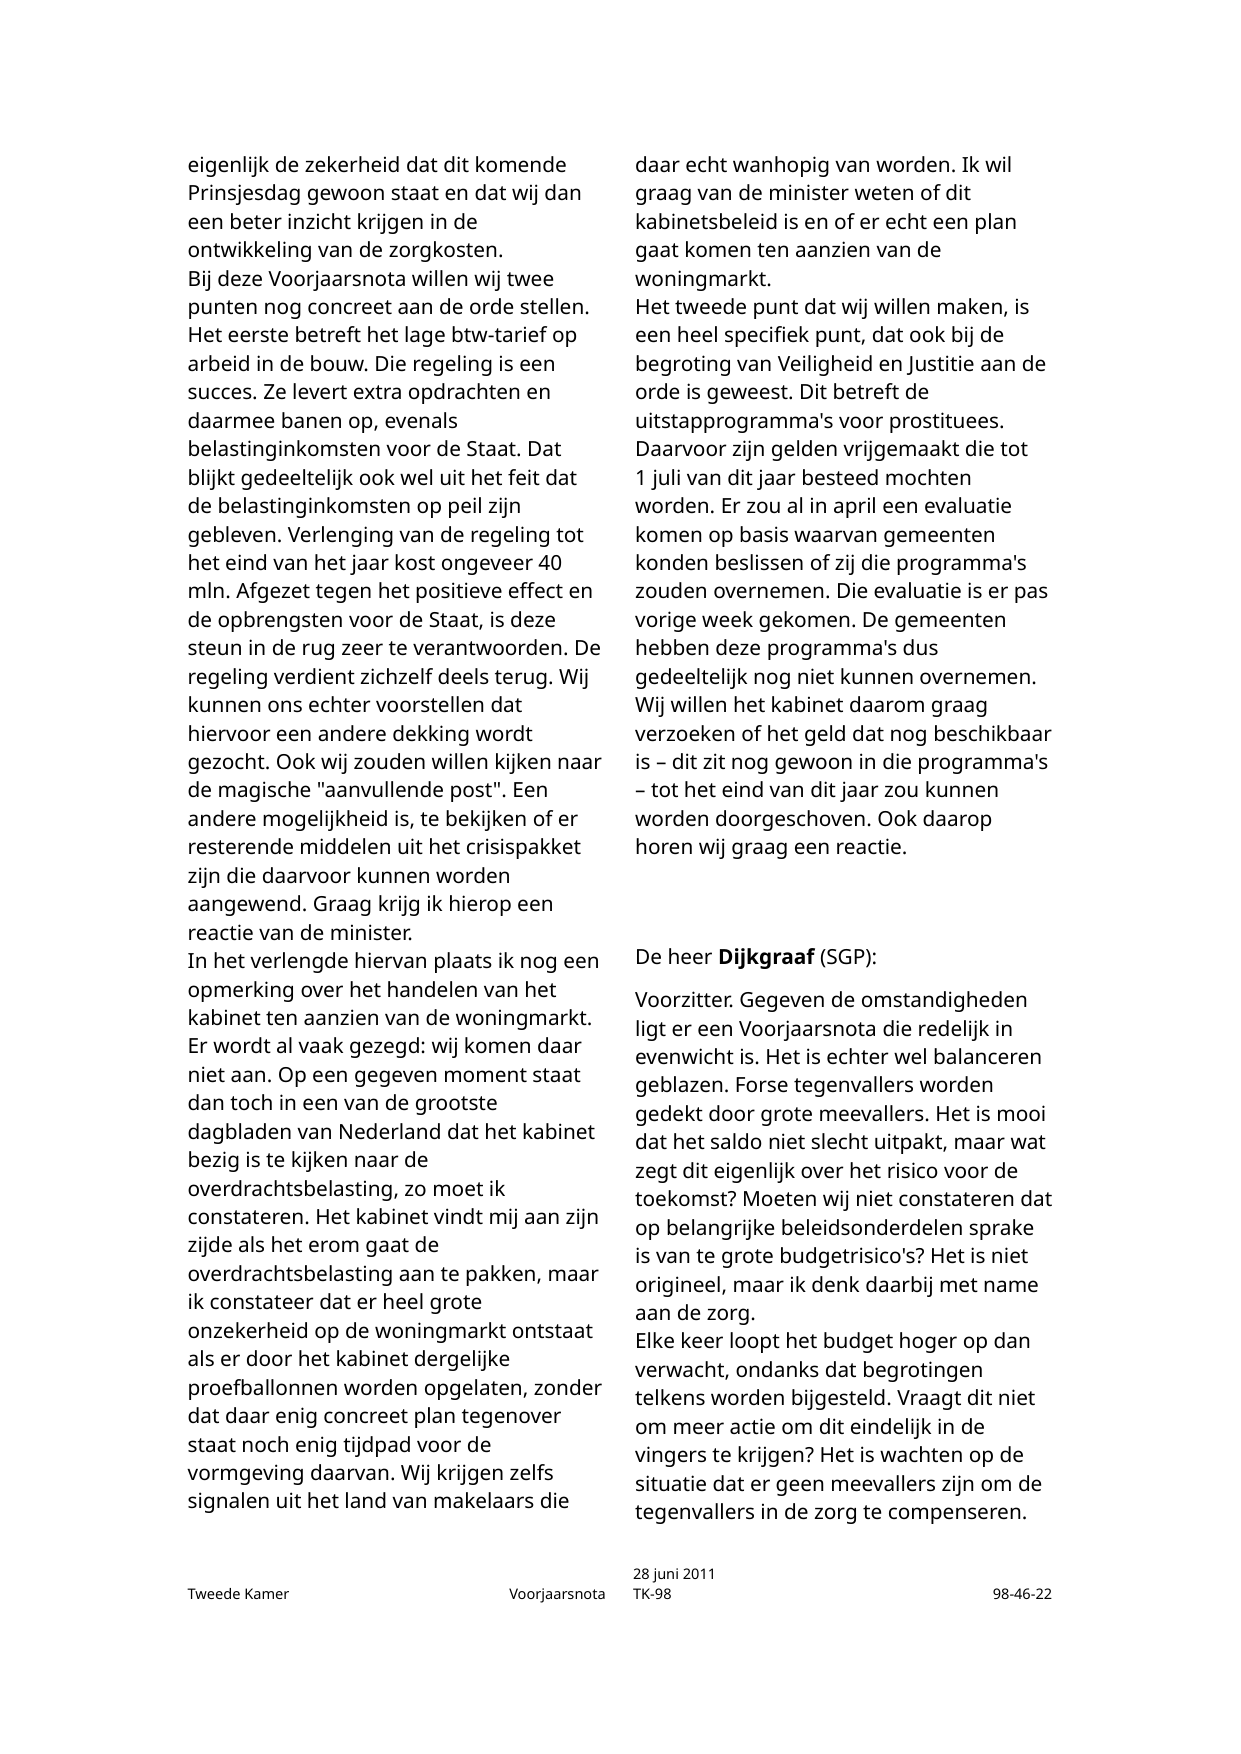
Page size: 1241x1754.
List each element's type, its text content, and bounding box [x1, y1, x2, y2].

text De heer Dijkgraaf (SGP): [635, 942, 1053, 970]
text Het tweede punt dat wij willen maken, is een heel specifiek punt, dat ook bij de begroting van Veiligheid en Justitie aan de orde is geweest. Dit betreft de uitstapprogramma's voor prostituees. Daarvoor zijn gelden vrijgemaakt die tot 1 juli van dit jaar besteed mochten worden. Er zou al in april een evaluatie komen op basis waarvan gemeenten konden beslissen of zij die programma's zouden overnemen. Die evaluatie is er pas vorige week gekomen. De gemeenten hebben deze programma's dus gedeeltelijk nog niet kunnen overnemen. Wij willen het kabinet daarom graag verzoeken of het geld dat nog beschikbaar is – dit zit nog gewoon in die programma's – tot het eind van dit jaar zou kunnen worden doorgeschoven. Ook daarop horen wij graag een reactie. [635, 292, 1053, 861]
text  [635, 891, 1053, 919]
text Voorzitter. Gegeven de omstandigheden ligt er een Voorjaarsnota die redelijk in evenwicht is. Het is echter wel balanceren geblazen. Forse tegenvallers worden gedekt door grote meevallers. Het is mooi dat het saldo niet slecht uitpakt, maar wat zegt dit eigenlijk over het risico voor de toekomst? Moeten wij niet constateren dat op belangrijke beleidsonderdelen sprake is van te grote budgetrisico's? Het is niet origineel, maar ik denk daarbij met name aan de zorg. [635, 985, 1053, 1327]
text eigenlijk de zekerheid dat dit komende Prinsjesdag gewoon staat en dat wij dan een beter inzicht krijgen in de ontwikkeling van de zorgkosten. [187, 150, 605, 264]
text daar echt wanhopig van worden. Ik wil graag van de minister weten of dit kabinetsbeleid is en of er echt een plan gaat komen ten aanzien van de woningmarkt. [635, 150, 1053, 292]
text In het verlengde hiervan plaats ik nog een opmerking over het handelen van het kabinet ten aanzien van de woningmarkt. Er wordt al vaak gezegd: wij komen daar niet aan. Op een gegeven moment staat dan toch in een van de grootste dagbladen van Nederland dat het kabinet bezig is te kijken naar de overdrachtsbelasting, zo moet ik constateren. Het kabinet vindt mij aan zijn zijde als het erom gaat de overdrachtsbelasting aan te pakken, maar ik constateer dat er heel grote onzekerheid op de woningmarkt ontstaat als er door het kabinet dergelijke proefballonnen worden opgelaten, zonder dat daar enig concreet plan tegenover staat noch enig tijdpad voor de vormgeving daarvan. Wij krijgen zelfs signalen uit het land van makelaars die [187, 946, 605, 1515]
text Bij deze Voorjaarsnota willen wij twee punten nog concreet aan de orde stellen. Het eerste betreft het lage btw-tarief op arbeid in de bouw. Die regeling is een succes. Ze levert extra opdrachten en daarmee banen op, evenals belastinginkomsten voor de Staat. Dat blijkt gedeeltelijk ook wel uit het feit dat de belastinginkomsten op peil zijn gebleven. Verlenging van de regeling tot het eind van het jaar kost ongeveer 40 mln. Afgezet tegen het positieve effect en de opbrengsten voor de Staat, is deze steun in de rug zeer te verantwoorden. De regeling verdient zichzelf deels terug. Wij kunnen ons echter voorstellen dat hiervoor een andere dekking wordt gezocht. Ook wij zouden willen kijken naar de magische "aanvullende post". Een andere mogelijkheid is, te bekijken of er resterende middelen uit het crisispakket zijn die daarvoor kunnen worden aangewend. Graag krijg ik hierop een reactie van de minister. [187, 264, 605, 946]
text Elke keer loopt het budget hoger op dan verwacht, ondanks dat begrotingen telkens worden bijgesteld. Vraagt dit niet om meer actie om dit eindelijk in de vingers te krijgen? Het is wachten op de situatie dat er geen meevallers zijn om de tegenvallers in de zorg te compenseren. [635, 1327, 1053, 1526]
